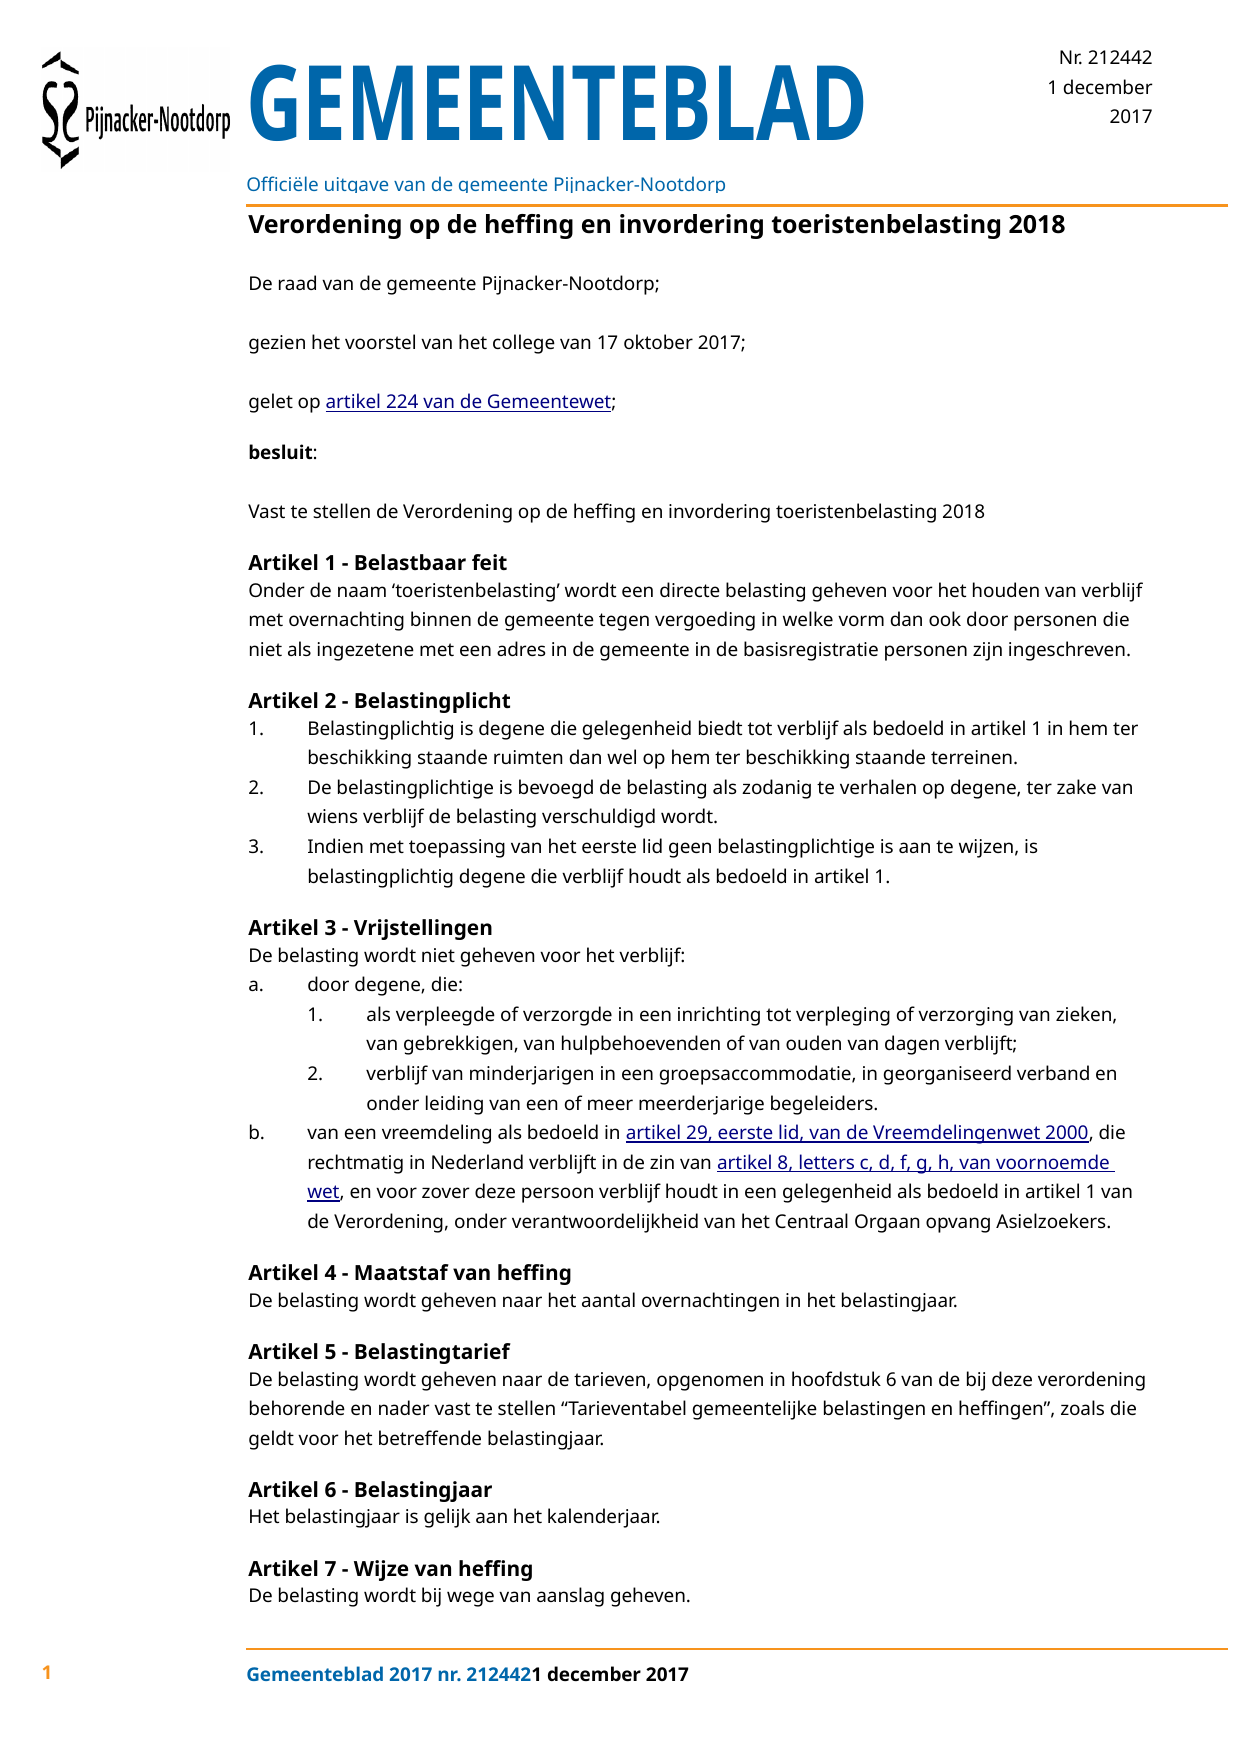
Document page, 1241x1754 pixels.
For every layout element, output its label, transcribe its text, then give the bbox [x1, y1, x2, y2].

text Artikel 6 - Belastingjaar [248, 1475, 1152, 1504]
list van een vreemdeling als bedoeld in artikel 29, eerste lid, van de Vreemdelingenwet 2000, die rechtmatig in Nederland verblijft in de zin van artikel 8, letters c, d, f, g, h, van voornoemde wet, en voor zover deze persoon verblijf houdt in een gelegenheid als bedoeld in artikel 1 van de Verordening, onder verantwoordelijkheid van het Centraal Orgaan opvang Asielzoekers. [248, 1119, 1152, 1234]
text De belasting wordt geheven naar de tarieven, opgenomen in hoofdstuk 6 van de bij deze verordening behorende en nader vast te stellen “Tarieventabel gemeentelijke belastingen en heffingen”, zoals die geldt voor het betreffende belastingjaar. [248, 1366, 1152, 1451]
text gelet op artikel 224 van de Gemeentewet; [248, 389, 1152, 414]
picture [41, 47, 231, 172]
list De belastingplichtige is bevoegd de belasting als zodanig te verhalen op degene, ter zake van wiens verblijf de belasting verschuldigd wordt. [248, 774, 1152, 829]
text Artikel 4 - Maatstaf van heffing [248, 1258, 1152, 1287]
list door degene, die: [248, 971, 1152, 997]
list Indien met toepassing van het eerste lid geen belastingplichtige is aan te wijzen, is belastingplichtig degene die verblijf houdt als bedoeld in artikel 1. [248, 833, 1152, 889]
text Onder de naam ‘toeristenbelasting’ wordt een directe belasting geheven voor het houden van verblijf met overnachting binnen de gemeente tegen vergoeding in welke vorm dan ook door personen die niet als ingezetene met een adres in de gemeente in de basisregistratie personen zijn ingeschreven. [248, 577, 1152, 662]
text De belasting wordt niet geheven voor het verblijf: [248, 942, 1152, 967]
text Het belastingjaar is gelijk aan het kalenderjaar. [248, 1504, 1152, 1529]
text Artikel 5 - Belastingtarief [248, 1337, 1152, 1366]
text besluit: [248, 439, 1152, 465]
list als verpleegde of verzorgde in een inrichting tot verpleging of verzorging van zieken, van gebrekkigen, van hulpbehoevenden of van ouden van dagen verblijft; [307, 1001, 1152, 1056]
text Artikel 7 - Wijze van heffing [248, 1554, 1152, 1583]
text Vast te stellen de Verordening op de heffing en invordering toeristenbelasting 2018 [248, 498, 1152, 524]
text De raad van de gemeente Pijnacker-Nootdorp; [248, 270, 1152, 296]
text Artikel 1 - Belastbaar feit [248, 548, 1152, 577]
text gezien het voorstel van het college van 17 oktober 2017; [248, 329, 1152, 355]
text Verordening op de heffing en invordering toeristenbelasting 2018 [248, 207, 1152, 241]
text De belasting wordt geheven naar het aantal overnachtingen in het belastingjaar. [248, 1287, 1152, 1313]
list Belastingplichtig is degene die gelegenheid biedt tot verblijf als bedoeld in artikel 1 in hem ter beschikking staande ruimten dan wel op hem ter beschikking staande terreinen. [248, 715, 1152, 770]
text De belasting wordt bij wege van aanslag geheven. [248, 1583, 1152, 1608]
text Artikel 2 - Belastingplicht [248, 687, 1152, 715]
list verblijf van minderjarigen in een groepsaccommodatie, in georganiseerd verband en onder leiding van een of meer meerderjarige begeleiders. [307, 1060, 1152, 1115]
text Artikel 3 - Vrijstellingen [248, 913, 1152, 942]
